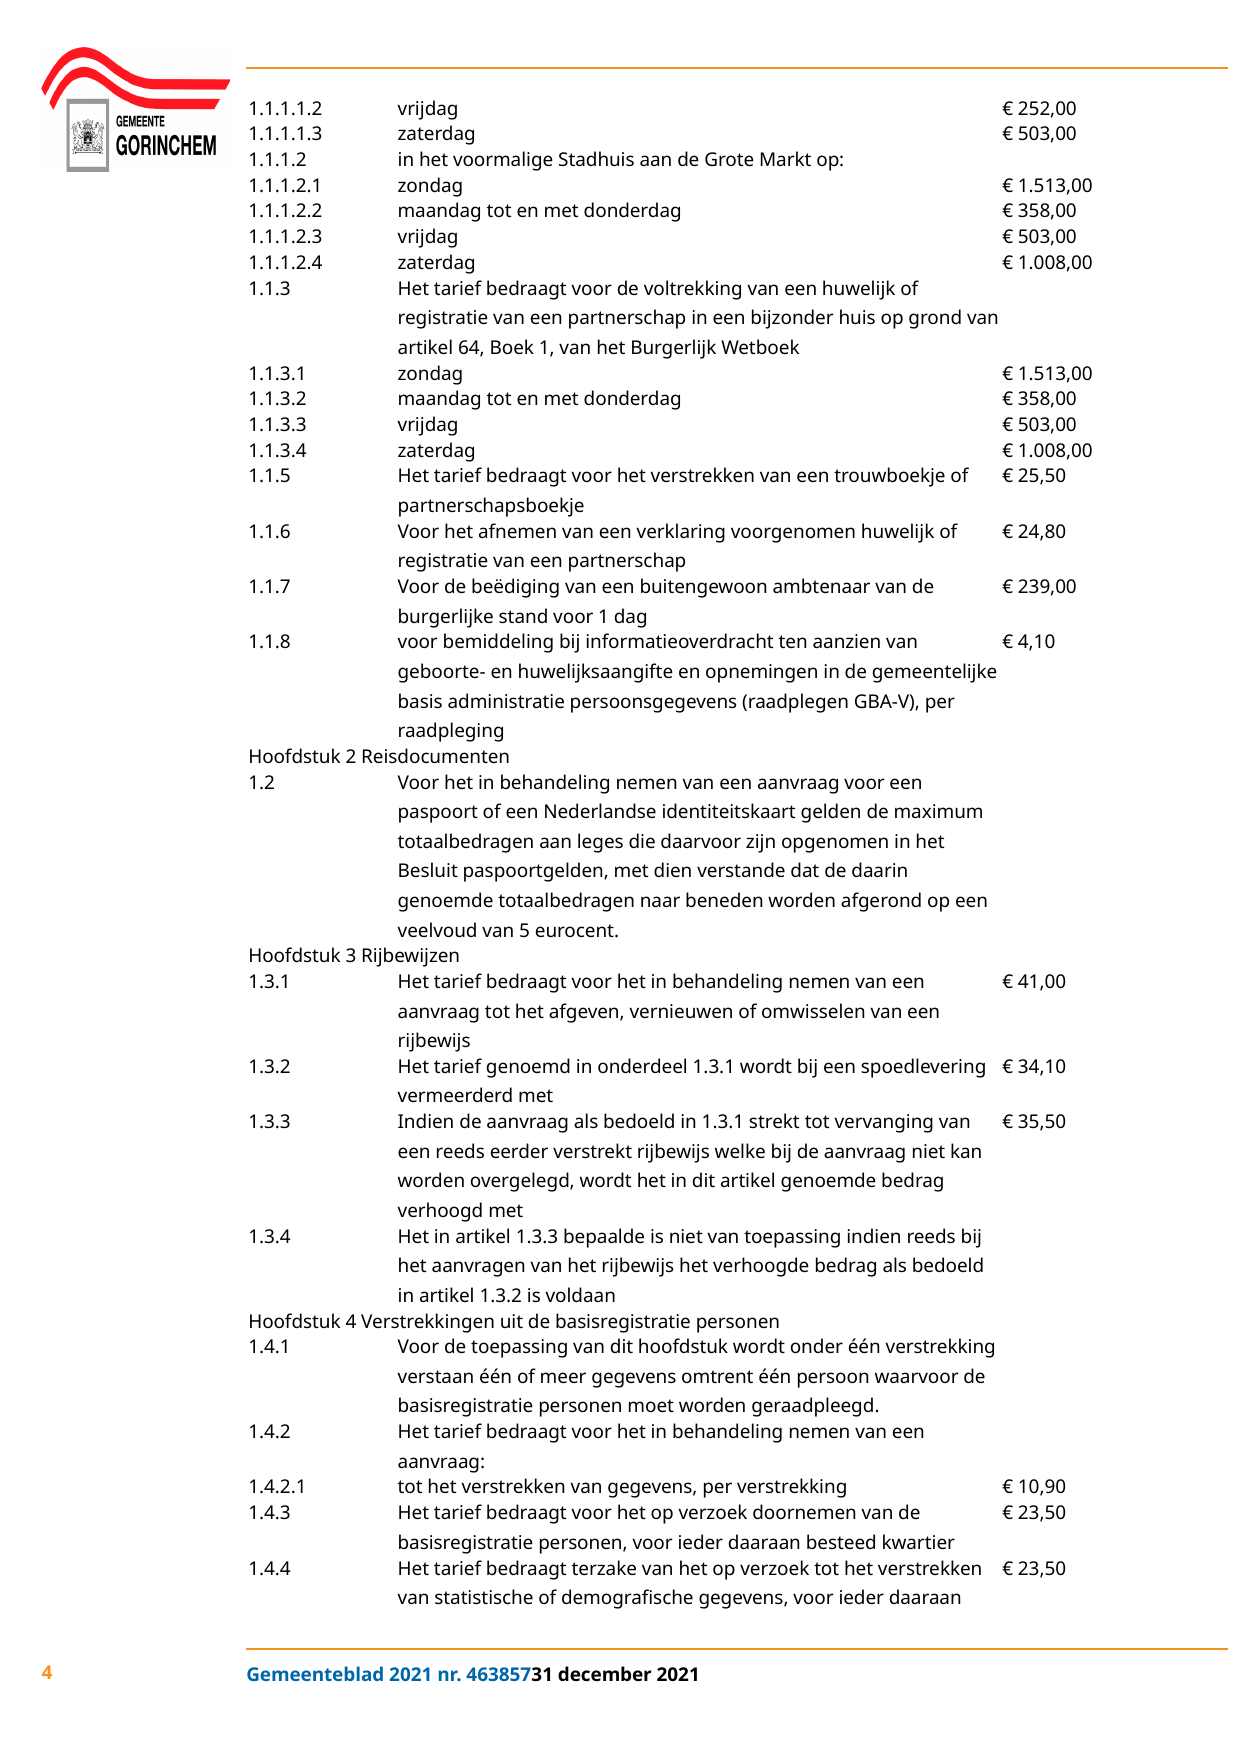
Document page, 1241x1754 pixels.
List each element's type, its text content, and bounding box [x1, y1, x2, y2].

table_cell Het tarief bedraagt voor de voltrekking van een huwelijk of registratie van een partnerschap in een bijzonder huis op grond van artikel 64, Boek 1, van het Burgerlijk Wetboek [398, 275, 1002, 360]
table_cell zondag [398, 360, 1002, 386]
table_cell 1.1.1.2.2 [248, 198, 397, 223]
table_cell 1.1.7 [248, 573, 397, 629]
table_cell € 25,50 [1002, 463, 1152, 518]
table_cell € 503,00 [1002, 411, 1152, 437]
table_cell € 24,80 [1002, 518, 1152, 573]
table_cell Voor het in behandeling nemen van een aanvraag voor een paspoort of een Nederlandse identiteitskaart gelden de maximum totaalbedragen aan leges die daarvoor zijn opgenomen in het Besluit paspoortgelden, met dien verstande dat de daarin genoemde totaalbedragen naar beneden worden afgerond op een veelvoud van 5 eurocent. [398, 769, 1002, 942]
table_cell [1002, 1419, 1152, 1474]
table_cell € 4,10 [1002, 629, 1152, 743]
table_cell Indien de aanvraag als bedoeld in 1.3.1 strekt tot vervanging van een reeds eerder verstrekt rijbewijs welke bij de aanvraag niet kan worden overgelegd, wordt het in dit artikel genoemde bedrag verhoogd met [398, 1109, 1002, 1223]
table_cell 1.3.3 [248, 1109, 397, 1223]
table_cell Het tarief bedraagt voor het in behandeling nemen van een aanvraag tot het afgeven, vernieuwen of omwisselen van een rijbewijs [398, 968, 1002, 1053]
table_cell [1002, 275, 1152, 360]
table_cell 1.1.3.2 [248, 386, 397, 411]
table_cell € 1.008,00 [1002, 437, 1152, 463]
table_cell zaterdag [398, 249, 1002, 275]
table_cell Voor het afnemen van een verklaring voorgenomen huwelijk of registratie van een partnerschap [398, 518, 1002, 573]
table_cell 1.3.2 [248, 1053, 397, 1108]
table_cell vrijdag [398, 224, 1002, 249]
table_cell [1002, 943, 1152, 968]
table_cell Het tarief bedraagt voor het in behandeling nemen van een aanvraag: [398, 1419, 1002, 1474]
table_cell vrijdag [398, 411, 1002, 437]
table_cell 1.3.1 [248, 968, 397, 1053]
table_cell € 41,00 [1002, 968, 1152, 1053]
table_cell 1.1.1.1.2 [248, 95, 397, 121]
table_cell € 1.513,00 [1002, 172, 1152, 198]
table_cell zaterdag [398, 121, 1002, 146]
table_cell € 10,90 [1002, 1474, 1152, 1499]
table_cell € 358,00 [1002, 386, 1152, 411]
table_cell 1.1.1.2.3 [248, 224, 397, 249]
table_cell 1.1.5 [248, 463, 397, 518]
table_cell 1.4.4 [248, 1555, 397, 1610]
table_cell zaterdag [398, 437, 1002, 463]
table_cell 1.4.1 [248, 1334, 397, 1418]
table_cell Het tarief bedraagt voor het op verzoek doornemen van de basisregistratie personen, voor ieder daaraan besteed kwartier [398, 1500, 1002, 1555]
table_cell € 34,10 [1002, 1053, 1152, 1108]
table_cell € 23,50 [1002, 1555, 1152, 1610]
table_cell zondag [398, 172, 1002, 198]
table_cell [1002, 743, 1152, 769]
table_cell 1.4.3 [248, 1500, 397, 1555]
table_cell € 503,00 [1002, 224, 1152, 249]
table_cell 1.1.3.3 [248, 411, 397, 437]
table_cell Voor de beëdiging van een buitengewoon ambtenaar van de burgerlijke stand voor 1 dag [398, 573, 1002, 629]
table_cell [1002, 1223, 1152, 1308]
table_cell 1.1.6 [248, 518, 397, 573]
table_cell Hoofdstuk 3 Rijbewijzen [248, 943, 1002, 968]
table_cell [1002, 769, 1152, 942]
table_cell Het tarief bedraagt voor het verstrekken van een trouwboekje of partnerschapsboekje [398, 463, 1002, 518]
table_cell Hoofdstuk 4 Verstrekkingen uit de basisregistratie personen [248, 1308, 1152, 1333]
table_cell Hoofdstuk 2 Reisdocumenten [248, 743, 1002, 769]
table_cell maandag tot en met donderdag [398, 386, 1002, 411]
table_cell 1.1.1.2.1 [248, 172, 397, 198]
table_cell tot het verstrekken van gegevens, per verstrekking [398, 1474, 1002, 1499]
table_cell maandag tot en met donderdag [398, 198, 1002, 223]
table_cell € 503,00 [1002, 121, 1152, 146]
table_cell 1.1.3.1 [248, 360, 397, 386]
picture [41, 47, 231, 172]
table_cell Het tarief bedraagt terzake van het op verzoek tot het verstrekken van statistische of demografische gegevens, voor ieder daaraan [398, 1555, 1002, 1610]
table_cell € 1.513,00 [1002, 360, 1152, 386]
table_cell € 35,50 [1002, 1109, 1152, 1223]
table_cell € 1.008,00 [1002, 249, 1152, 275]
table_cell voor bemiddeling bij informatieoverdracht ten aanzien van geboorte- en huwelijksaangifte en opnemingen in de gemeentelijke basis administratie persoonsgegevens (raadplegen GBA-V), per raadpleging [398, 629, 1002, 743]
table_cell € 358,00 [1002, 198, 1152, 223]
table_cell vrijdag [398, 95, 1002, 121]
table_cell [1002, 1334, 1152, 1418]
table_cell 1.1.1.2.4 [248, 249, 397, 275]
table_cell Het tarief genoemd in onderdeel 1.3.1 wordt bij een spoedlevering vermeerderd met [398, 1053, 1002, 1108]
table_cell Voor de toepassing van dit hoofdstuk wordt onder één verstrekking verstaan één of meer gegevens omtrent één persoon waarvoor de basisregistratie personen moet worden geraadpleegd. [398, 1334, 1002, 1418]
table_cell € 23,50 [1002, 1500, 1152, 1555]
table_cell Het in artikel 1.3.3 bepaalde is niet van toepassing indien reeds bij het aanvragen van het rijbewijs het verhoogde bedrag als bedoeld in artikel 1.3.2 is voldaan [398, 1223, 1002, 1308]
table_cell 1.1.3.4 [248, 437, 397, 463]
table_cell in het voormalige Stadhuis aan de Grote Markt op: [398, 146, 1002, 172]
table_cell 1.1.8 [248, 629, 397, 743]
table_cell 1.2 [248, 769, 397, 942]
table_cell 1.1.1.1.3 [248, 121, 397, 146]
table_cell 1.4.2.1 [248, 1474, 397, 1499]
table_cell 1.1.1.2 [248, 146, 397, 172]
table_cell [1002, 146, 1152, 172]
table_cell € 252,00 [1002, 95, 1152, 121]
table_cell 1.3.4 [248, 1223, 397, 1308]
table_cell 1.4.2 [248, 1419, 397, 1474]
table_cell € 239,00 [1002, 573, 1152, 629]
table_cell 1.1.3 [248, 275, 397, 360]
